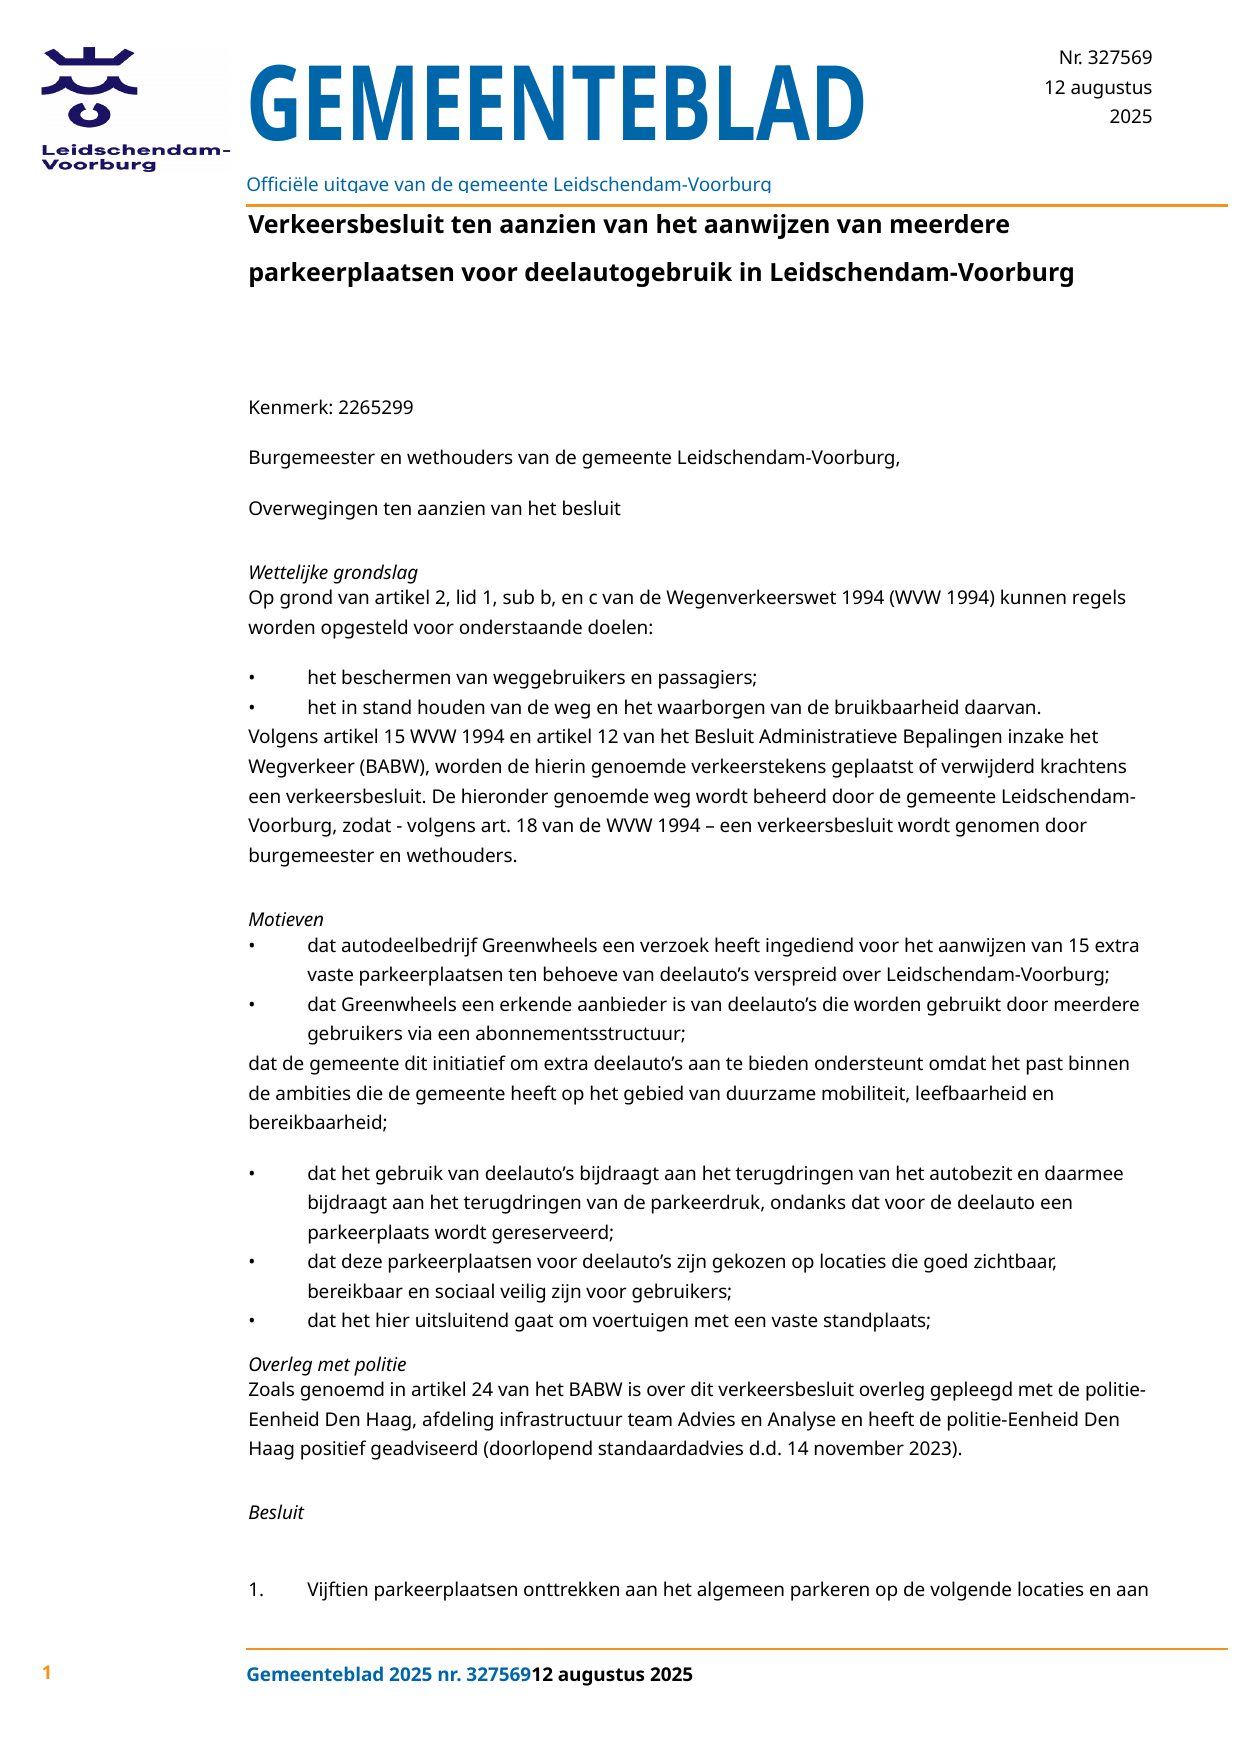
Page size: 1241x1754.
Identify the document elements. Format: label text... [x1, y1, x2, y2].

picture [41, 47, 231, 172]
text Burgemeester en wethouders van de gemeente Leidschendam-Voorburg, [248, 444, 1152, 470]
list dat autodeelbedrijf Greenwheels een verzoek heeft ingediend voor het aanwijzen van 15 extra vaste parkeerplaatsen ten behoeve van deelauto’s verspreid over Leidschendam-Voorburg; [248, 932, 1152, 987]
text Motieven [248, 906, 1152, 932]
text dat de gemeente dit initiatief om extra deelauto’s aan te bieden ondersteunt omdat het past binnen de ambities die de gemeente heeft op het gebied van duurzame mobiliteit, leefbaarheid en bereikbaarheid; [248, 1050, 1152, 1135]
list dat deze parkeerplaatsen voor deelauto’s zijn gekozen op locaties die goed zichtbaar, bereikbaar en sociaal veilig zijn voor gebruikers; [248, 1248, 1152, 1304]
list het beschermen van weggebruikers en passagiers; [248, 664, 1152, 690]
text Wettelijke grondslag [248, 559, 1152, 584]
list dat het gebruik van deelauto’s bijdraagt aan het terugdringen van het autobezit en daarmee bijdraagt aan het terugdringen van de parkeerdruk, ondanks dat voor de deelauto een parkeerplaats wordt gereserveerd; [248, 1160, 1152, 1244]
text Besluit [248, 1499, 1152, 1525]
text Overleg met politie [248, 1351, 1152, 1376]
list het in stand houden van de weg en het waarborgen van de bruikbaarheid daarvan. [248, 694, 1152, 720]
text Zoals genoemd in artikel 24 van het BABW is over dit verkeersbesluit overleg gepleegd met de politie-Eenheid Den Haag, afdeling infrastructuur team Advies en Analyse en heeft de politie-Eenheid Den Haag positief geadviseerd (doorlopend standaardadvies d.d. 14 november 2023). [248, 1376, 1152, 1461]
list Vijftien parkeerplaatsen onttrekken aan het algemeen parkeren op de volgende locaties en aan [248, 1576, 1152, 1601]
text Verkeersbesluit ten aanzien van het aanwijzen van meerdere parkeerplaatsen voor deelautogebruik in Leidschendam-Voorburg [248, 207, 1152, 288]
text Op grond van artikel 2, lid 1, sub b, en c van de Wegenverkeerswet 1994 (WVW 1994) kunnen regels worden opgesteld voor onderstaande doelen: [248, 584, 1152, 640]
list dat het hier uitsluitend gaat om voertuigen met een vaste standplaats; [248, 1308, 1152, 1333]
text Overwegingen ten aanzien van het besluit [248, 495, 1152, 521]
text Volgens artikel 15 WVW 1994 en artikel 12 van het Besluit Administratieve Bepalingen inzake het Wegverkeer (BABW), worden de hierin genoemde verkeerstekens geplaatst of verwijderd krachtens een verkeersbesluit. De hieronder genoemde weg wordt beheerd door de gemeente Leidschendam-Voorburg, zodat - volgens art. 18 van de WVW 1994 – een verkeersbesluit wordt genomen door burgemeester en wethouders. [248, 724, 1152, 868]
list dat Greenwheels een erkende aanbieder is van deelauto’s die worden gebruikt door meerdere gebruikers via een abonnementsstructuur; [248, 991, 1152, 1046]
text Kenmerk: 2265299 [248, 394, 1152, 420]
